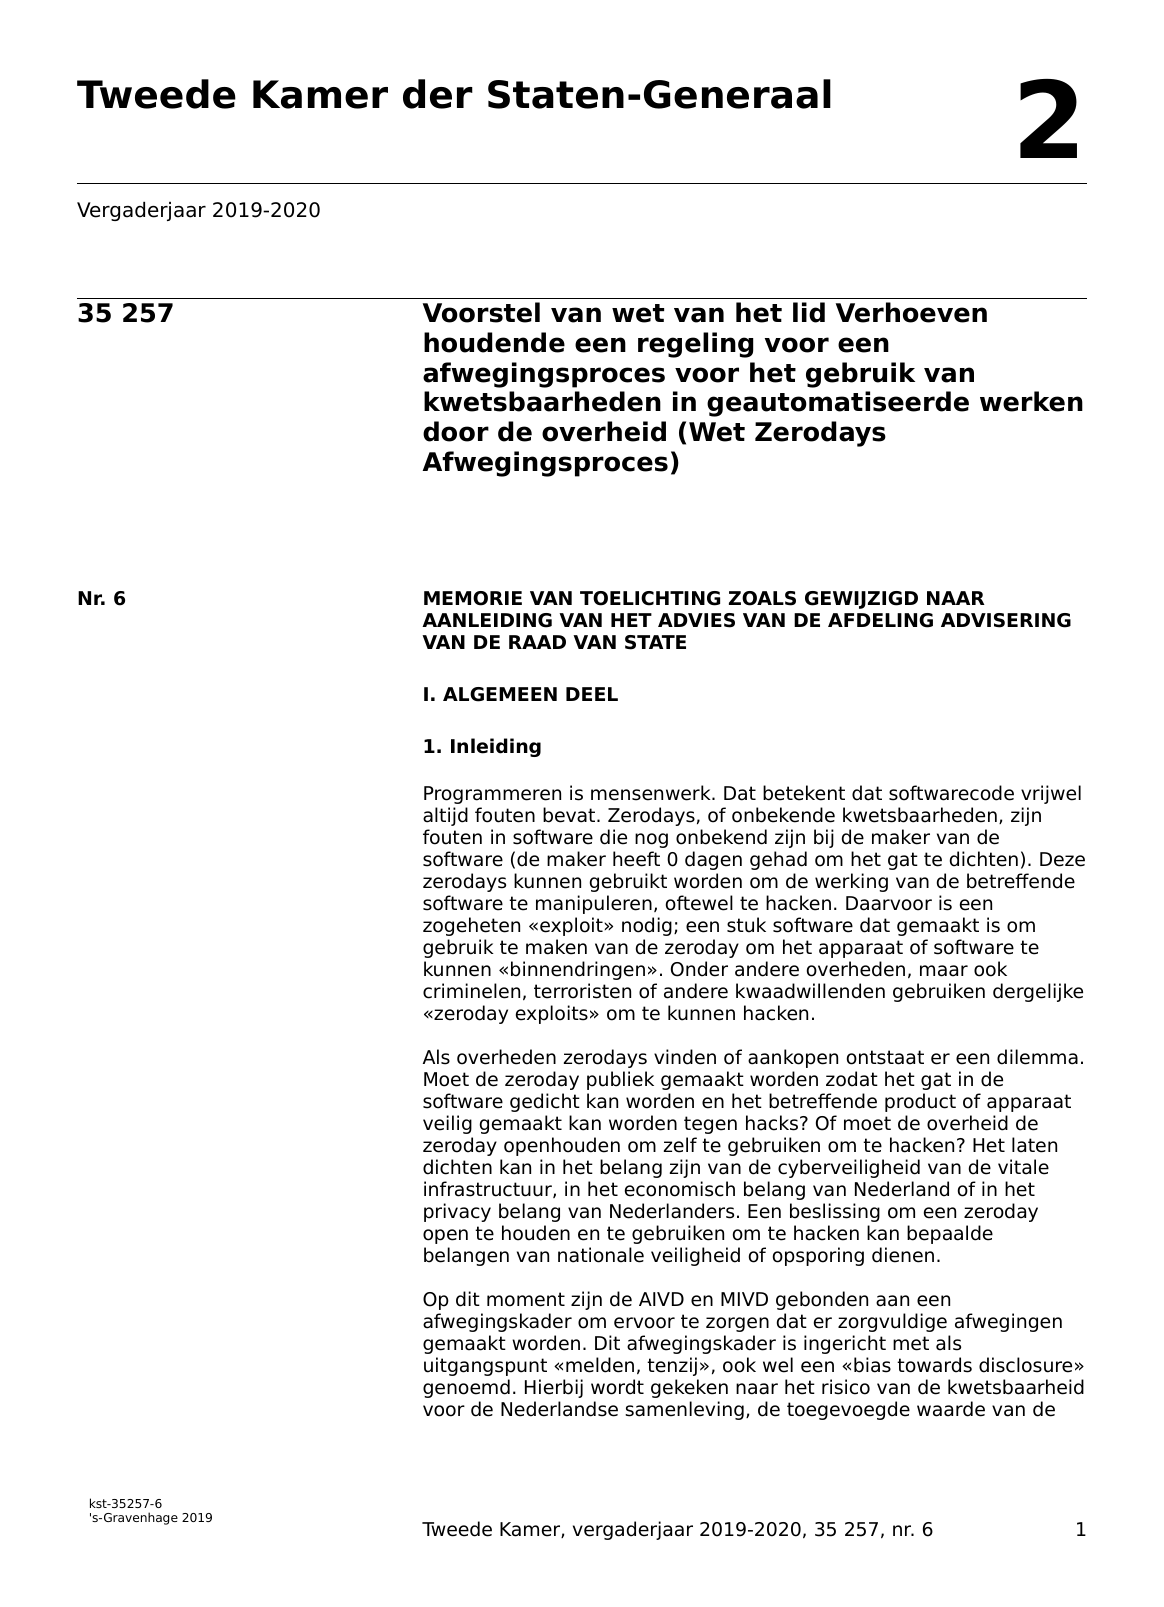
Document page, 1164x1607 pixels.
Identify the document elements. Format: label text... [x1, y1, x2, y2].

text Programmeren is mensenwerk. Dat betekent dat softwarecode vrijwel altijd fouten bevat. Zerodays, of onbekende kwetsbaarheden, zijn fouten in software die nog onbekend zijn bij de maker van de software (de maker heeft 0 dagen gehad om het gat te dichten). Deze zerodays kunnen gebruikt worden om de werking van de betreffende software te manipuleren, oftewel te hacken. Daarvoor is een zogeheten «exploit» nodig; een stuk software dat gemaakt is om gebruik te maken van de zeroday om het apparaat of software te kunnen «binnendringen». Onder andere overheden, maar ook criminelen, terroristen of andere kwaadwillenden gebruiken dergelijke «zeroday exploits» om te kunnen hacken. [422, 783, 1087, 1025]
text kst-35257-6 [88, 1497, 323, 1511]
subtitle I. ALGEMEEN DEEL [422, 684, 1087, 706]
text Op dit moment zijn de AIVD en MIVD gebonden aan een afwegingskader om ervoor te zorgen dat er zorgvuldige afwegingen gemaakt worden. Dit afwegingskader is ingericht met als uitgangspunt «melden, tenzij», ook wel een «bias towards disclosure» genoemd. Hierbij wordt gekeken naar het risico van de kwetsbaarheid voor de Nederlandse samenleving, de toegevoegde waarde van de [422, 1289, 1087, 1421]
text 's-Gravenhage 2019 [88, 1511, 323, 1525]
table_header Tweede Kamer der Staten-Generaal [77, 59, 886, 183]
subtitle 35 257 Voorstel van wet van het lid Verhoeven houdende een regeling voor een afwegingsproces voor het gebruik van kwetsbaarheden in geautomatiseerde werken door de overheid (Wet Zerodays Afwegingsproces) [77, 299, 1087, 477]
table_header 2 [886, 59, 1087, 183]
text Als overheden zerodays vinden of aankopen ontstaat er een dilemma. Moet de zeroday publiek gemaakt worden zodat het gat in de software gedicht kan worden en het betreffende product of apparaat veilig gemaakt kan worden tegen hacks? Of moet de overheid de zeroday openhouden om zelf te gebruiken om te hacken? Het laten dichten kan in het belang zijn van de cyberveiligheid van de vitale infrastructuur, in het economisch belang van Nederland of in het privacy belang van Nederlanders. Een beslissing om een zeroday open te houden en te gebruiken om te hacken kan bepaalde belangen van nationale veiligheid of opsporing dienen. [422, 1047, 1087, 1267]
subtitle Nr. 6 MEMORIE VAN TOELICHTING ZOALS GEWIJZIGD NAAR AANLEIDING VAN HET ADVIES VAN DE AFDELING ADVISERING VAN DE RAAD VAN STATE [77, 588, 1087, 654]
table_cell Vergaderjaar 2019-2020 [77, 184, 1087, 298]
subtitle 1. Inleiding [422, 736, 1087, 758]
